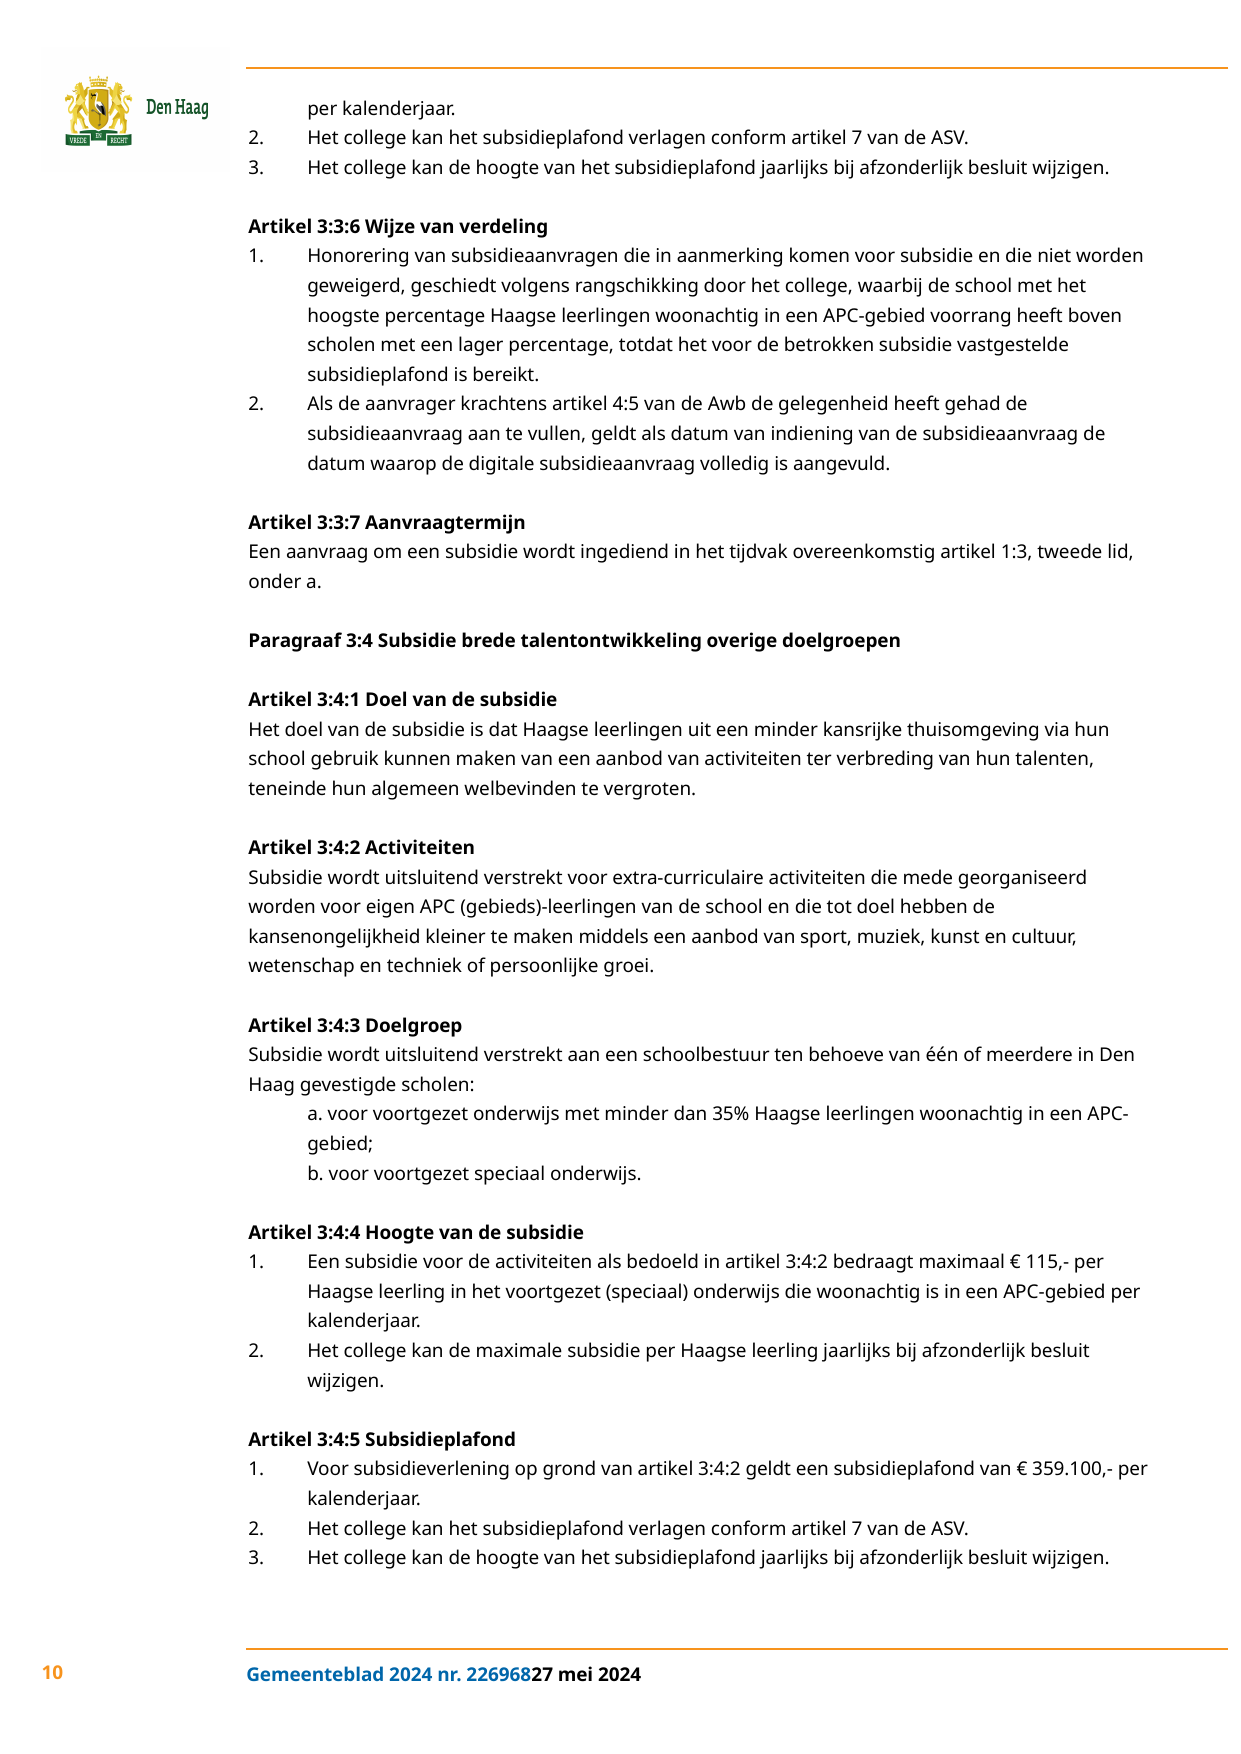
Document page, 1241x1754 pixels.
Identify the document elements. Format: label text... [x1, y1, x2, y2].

text Een aanvraag om een subsidie wordt ingediend in het tijdvak overeenkomstig artikel 1:3, tweede lid, onder a. [248, 538, 1152, 594]
text Artikel 3:4:3 Doelgroep [248, 1012, 1152, 1038]
list b. voor voortgezet speciaal onderwijs. [248, 1160, 1152, 1186]
list Als de aanvrager krachtens artikel 4:5 van de Awb de gelegenheid heeft gehad de subsidieaanvraag aan te vullen, geldt als datum van indiening van de subsidieaanvraag de datum waarop de digitale subsidieaanvraag volledig is aangevuld. [248, 391, 1152, 476]
text Paragraaf 3:4 Subsidie brede talentontwikkeling overige doelgroepen [248, 627, 1152, 653]
text Subsidie wordt uitsluitend verstrekt voor extra-curriculaire activiteiten die mede georganiseerd worden voor eigen APC (gebieds)-leerlingen van de school en die tot doel hebben de kansenongelijkheid kleiner te maken middels een aanbod van sport, muziek, kunst en cultuur, wetenschap en techniek of persoonlijke groei. [248, 864, 1152, 978]
list Voor subsidieverlening op grond van artikel 3:4:2 geldt een subsidieplafond van € 359.100,- per kalenderjaar. [248, 1456, 1152, 1511]
text Het doel van de subsidie is dat Haagse leerlingen uit een minder kansrijke thuisomgeving via hun school gebruik kunnen maken van een aanbod van activiteiten ter verbreding van hun talenten, teneinde hun algemeen welbevinden te vergroten. [248, 716, 1152, 801]
text Artikel 3:4:5 Subsidieplafond [248, 1426, 1152, 1452]
list a. voor voortgezet onderwijs met minder dan 35% Haagse leerlingen woonachtig in een APC-gebied; [248, 1101, 1152, 1156]
list Honorering van subsidieaanvragen die in aanmerking komen voor subsidie en die niet worden geweigerd, geschiedt volgens rangschikking door het college, waarbij de school met het hoogste percentage Haagse leerlingen woonachtig in een APC-gebied voorrang heeft boven scholen met een lager percentage, totdat het voor de betrokken subsidie vastgestelde subsidieplafond is bereikt. [248, 243, 1152, 387]
text Artikel 3:4:1 Doel van de subsidie [248, 686, 1152, 712]
picture [41, 47, 231, 172]
list Het college kan het subsidieplafond verlagen conform artikel 7 van de ASV. [248, 124, 1152, 150]
list Het college kan de maximale subsidie per Haagse leerling jaarlijks bij afzonderlijk besluit wijzigen. [248, 1337, 1152, 1393]
list per kalenderjaar. [248, 95, 1152, 121]
text Artikel 3:4:2 Activiteiten [248, 834, 1152, 860]
list Het college kan de hoogte van het subsidieplafond jaarlijks bij afzonderlijk besluit wijzigen. [248, 1544, 1152, 1570]
text Artikel 3:3:6 Wijze van verdeling [248, 213, 1152, 239]
list Het college kan het subsidieplafond verlagen conform artikel 7 van de ASV. [248, 1515, 1152, 1541]
list Het college kan de hoogte van het subsidieplafond jaarlijks bij afzonderlijk besluit wijzigen. [248, 154, 1152, 180]
list Een subsidie voor de activiteiten als bedoeld in artikel 3:4:2 bedraagt maximaal € 115,- per Haagse leerling in het voortgezet (speciaal) onderwijs die woonachtig is in een APC-gebied per kalenderjaar. [248, 1248, 1152, 1333]
text Artikel 3:3:7 Aanvraagtermijn [248, 509, 1152, 535]
text Subsidie wordt uitsluitend verstrekt aan een schoolbestuur ten behoeve van één of meerdere in Den Haag gevestigde scholen: [248, 1041, 1152, 1097]
text Artikel 3:4:4 Hoogte van de subsidie [248, 1219, 1152, 1245]
